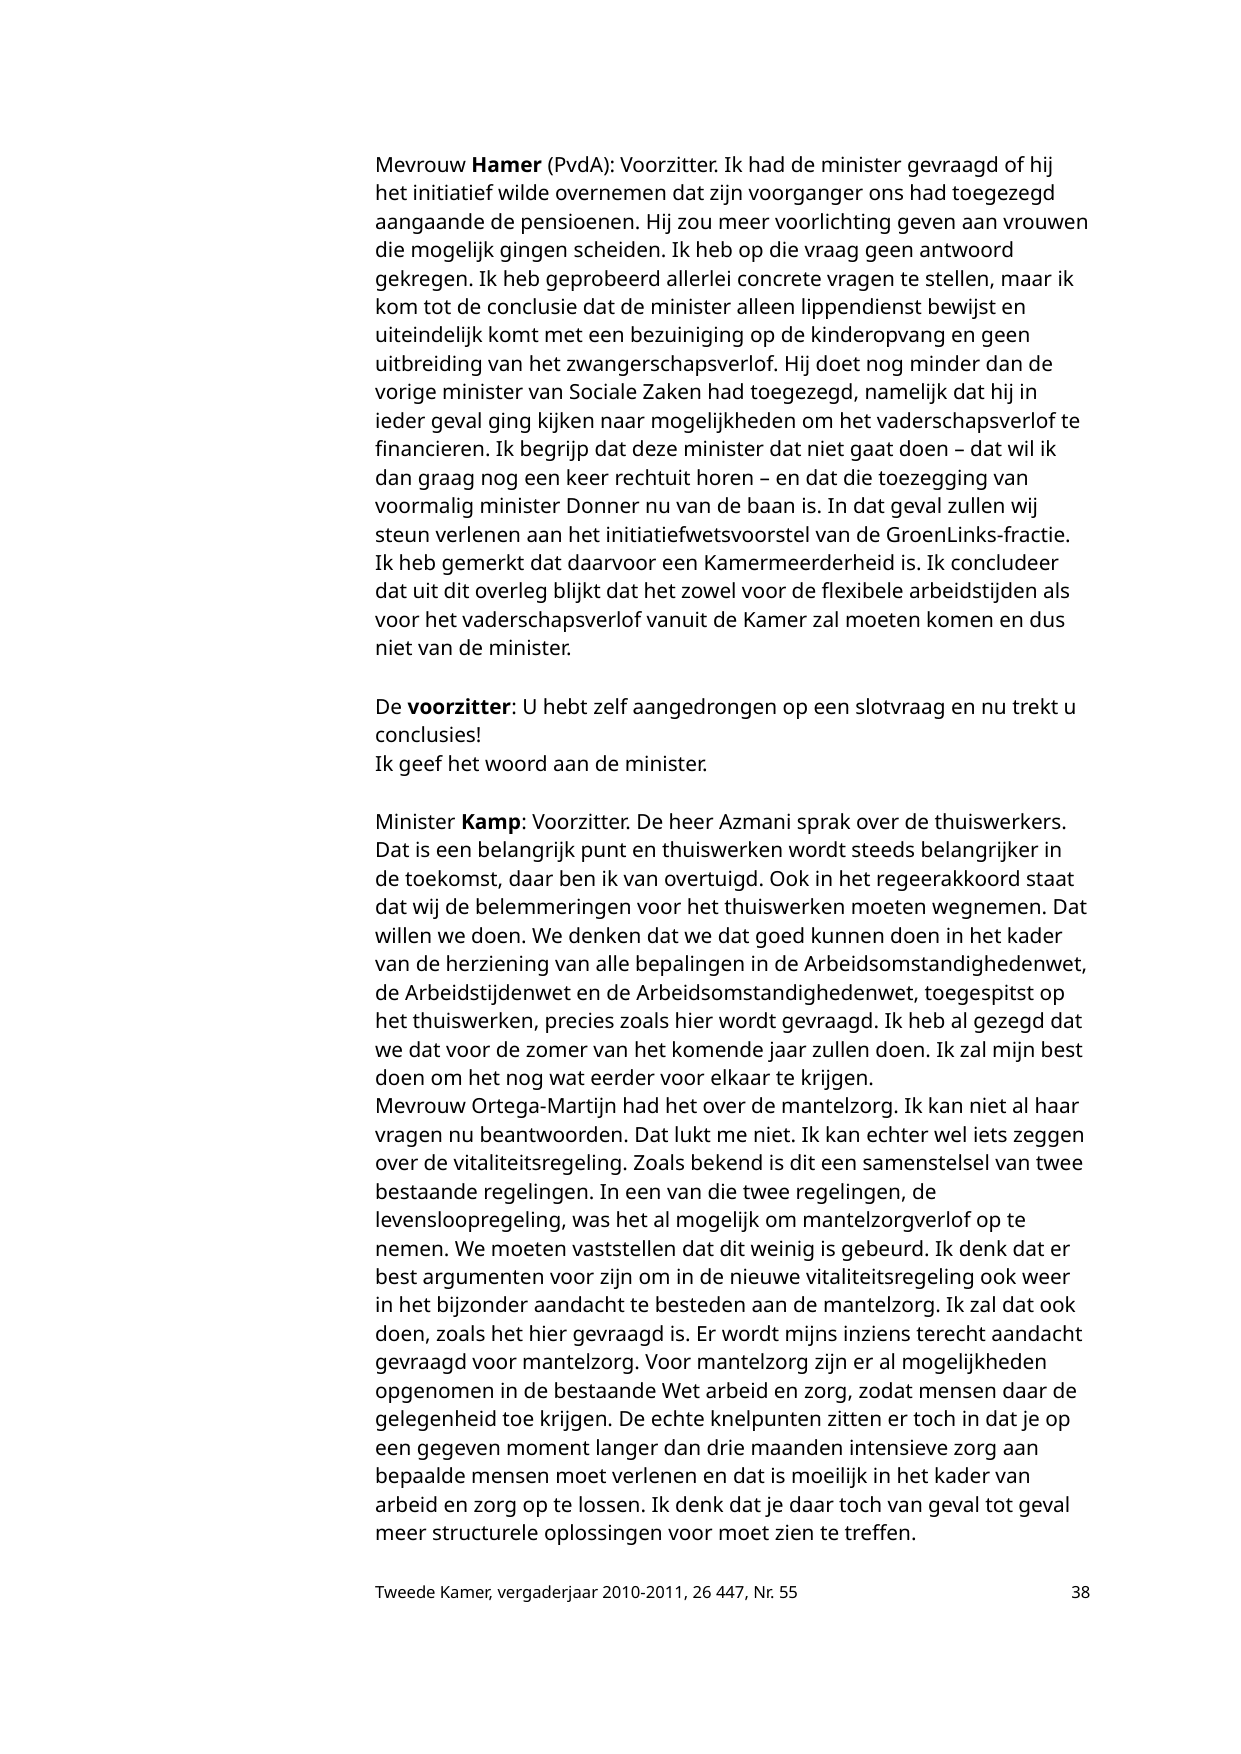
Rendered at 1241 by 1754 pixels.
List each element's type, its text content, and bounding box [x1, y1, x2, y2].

text Mevrouw Hamer (PvdA): Voorzitter. Ik had de minister gevraagd of hij het initiatief wilde overnemen dat zijn voorganger ons had toegezegd aangaande de pensioenen. Hij zou meer voorlichting geven aan vrouwen die mogelijk gingen scheiden. Ik heb op die vraag geen antwoord gekregen. Ik heb geprobeerd allerlei concrete vragen te stellen, maar ik kom tot de conclusie dat de minister alleen lippendienst bewijst en uiteindelijk komt met een bezuiniging op de kinderopvang en geen uitbreiding van het zwangerschapsverlof. Hij doet nog minder dan de vorige minister van Sociale Zaken had toegezegd, namelijk dat hij in ieder geval ging kijken naar mogelijkheden om het vaderschapsverlof te financieren. Ik begrijp dat deze minister dat niet gaat doen – dat wil ik dan graag nog een keer rechtuit horen – en dat die toezegging van voormalig minister Donner nu van de baan is. In dat geval zullen wij steun verlenen aan het initiatiefwetsvoorstel van de GroenLinks-fractie. Ik heb gemerkt dat daarvoor een Kamermeerderheid is. Ik concludeer dat uit dit overleg blijkt dat het zowel voor de flexibele arbeidstijden als voor het vaderschapsverlof vanuit de Kamer zal moeten komen en dus niet van de minister. [375, 150, 1090, 662]
text Ik geef het woord aan de minister. [375, 749, 1090, 777]
text De voorzitter: U hebt zelf aangedrongen op een slotvraag en nu trekt u conclusies! [375, 692, 1090, 749]
text Minister Kamp: Voorzitter. De heer Azmani sprak over de thuiswerkers. Dat is een belangrijk punt en thuiswerken wordt steeds belangrijker in de toekomst, daar ben ik van overtuigd. Ook in het regeerakkoord staat dat wij de belemmeringen voor het thuiswerken moeten wegnemen. Dat willen we doen. We denken dat we dat goed kunnen doen in het kader van de herziening van alle bepalingen in de Arbeidsomstandighedenwet, de Arbeidstijdenwet en de Arbeidsomstandighedenwet, toegespitst op het thuiswerken, precies zoals hier wordt gevraagd. Ik heb al gezegd dat we dat voor de zomer van het komende jaar zullen doen. Ik zal mijn best doen om het nog wat eerder voor elkaar te krijgen. [375, 807, 1090, 1092]
text Mevrouw Ortega-Martijn had het over de mantelzorg. Ik kan niet al haar vragen nu beantwoorden. Dat lukt me niet. Ik kan echter wel iets zeggen over de vitaliteitsregeling. Zoals bekend is dit een samenstelsel van twee bestaande regelingen. In een van die twee regelingen, de levensloopregeling, was het al mogelijk om mantelzorgverlof op te nemen. We moeten vaststellen dat dit weinig is gebeurd. Ik denk dat er best argumenten voor zijn om in de nieuwe vitaliteitsregeling ook weer in het bijzonder aandacht te besteden aan de mantelzorg. Ik zal dat ook doen, zoals het hier gevraagd is. Er wordt mijns inziens terecht aandacht gevraagd voor mantelzorg. Voor mantelzorg zijn er al mogelijkheden opgenomen in de bestaande Wet arbeid en zorg, zodat mensen daar de gelegenheid toe krijgen. De echte knelpunten zitten er toch in dat je op een gegeven moment langer dan drie maanden intensieve zorg aan bepaalde mensen moet verlenen en dat is moeilijk in het kader van arbeid en zorg op te lossen. Ik denk dat je daar toch van geval tot geval meer structurele oplossingen voor moet zien te treffen. [375, 1092, 1090, 1547]
